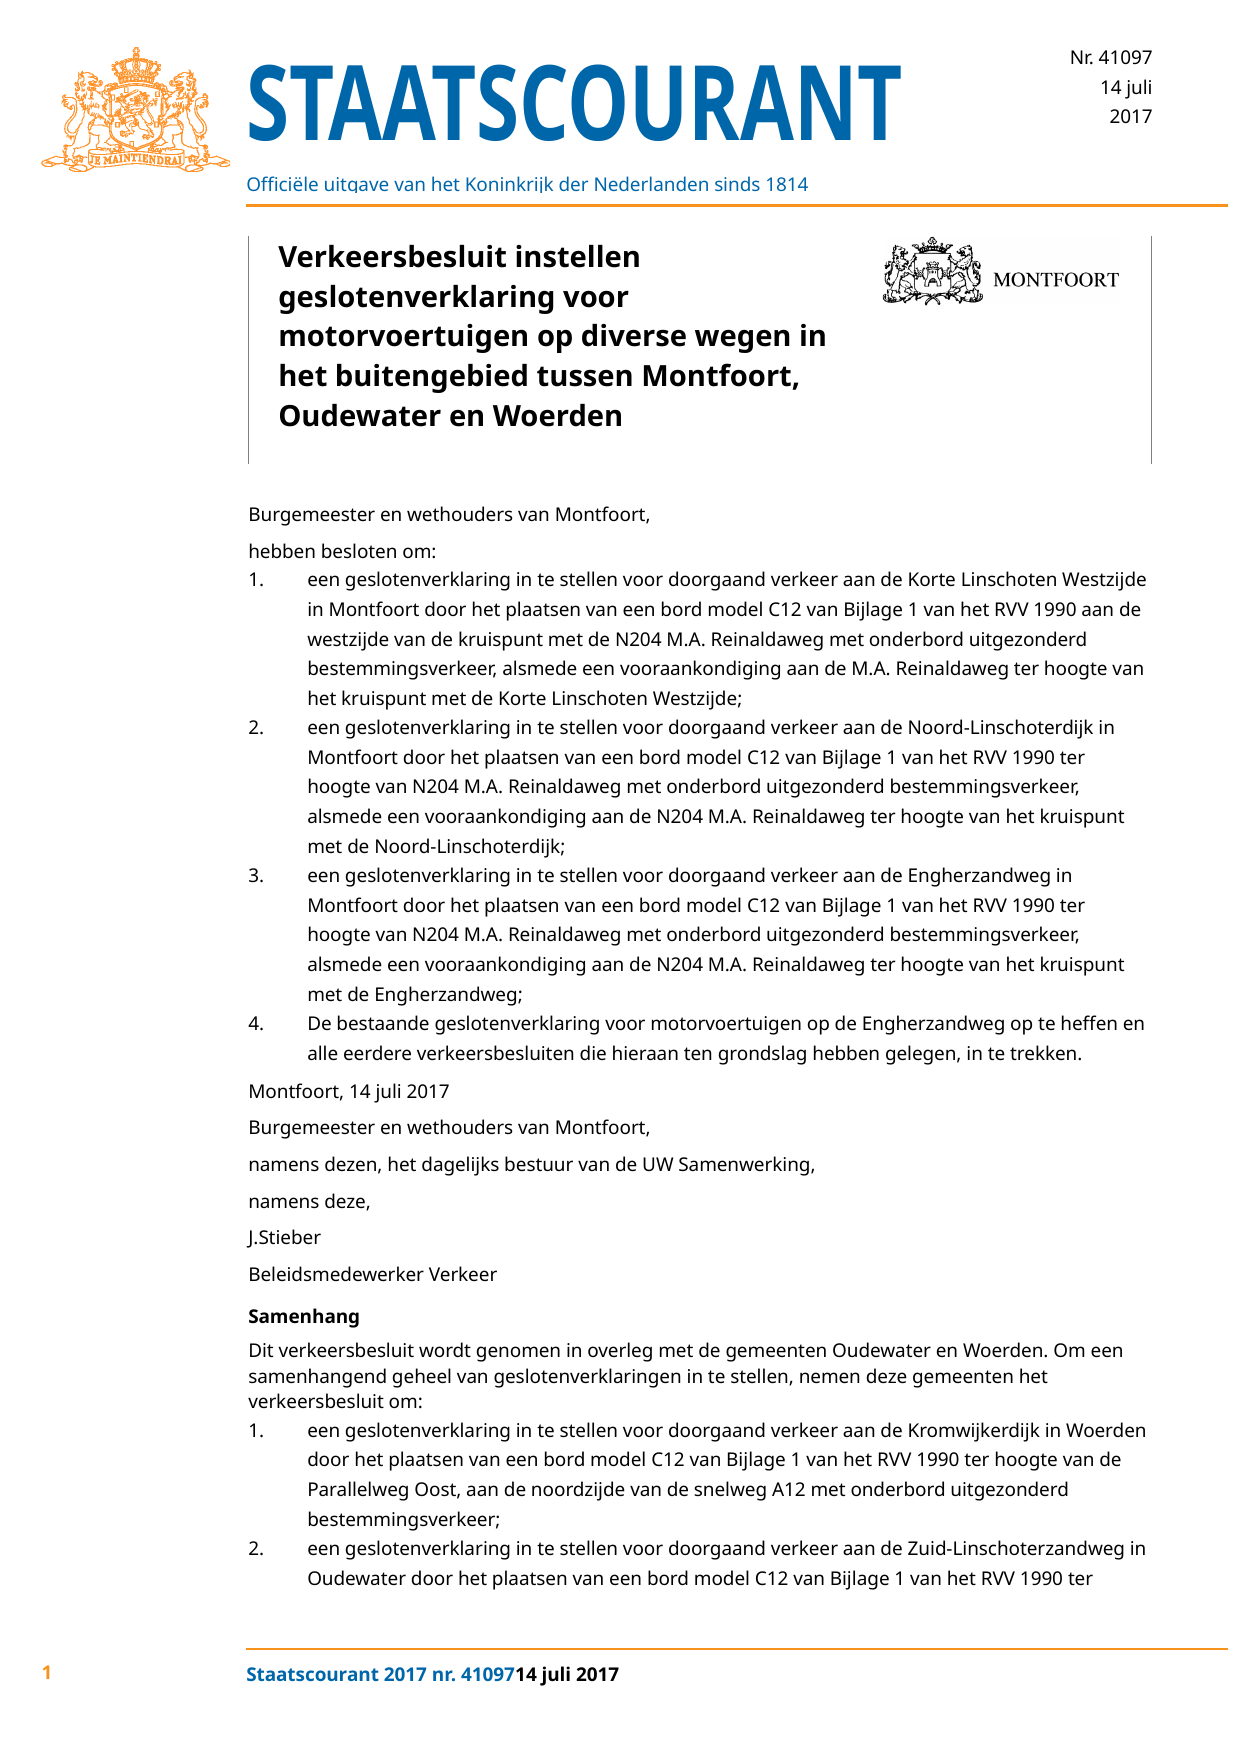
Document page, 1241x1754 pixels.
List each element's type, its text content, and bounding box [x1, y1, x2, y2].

text hebben besloten om: [248, 538, 1152, 564]
list De bestaande geslotenverklaring voor motorvoertuigen op de Engherzandweg op te heffen en alle eerdere verkeersbesluiten die hieraan ten grondslag hebben gelegen, in te trekken. [248, 1010, 1152, 1066]
text Dit verkeersbesluit wordt genomen in overleg met de gemeenten Oudewater en Woerden. Om een samenhangend geheel van geslotenverklaringen in te stellen, nemen deze gemeenten het verkeersbesluit om: [248, 1337, 1152, 1414]
text namens dezen, het dagelijks bestuur van de UW Samenwerking, [248, 1151, 1152, 1177]
list een geslotenverklaring in te stellen voor doorgaand verkeer aan de Engherzandweg in Montfoort door het plaatsen van een bord model C12 van Bijlage 1 van het RVV 1990 ter hoogte van N204 M.A. Reinaldaweg met onderbord uitgezonderd bestemmingsverkeer, alsmede een vooraankondiging aan de N204 M.A. Reinaldaweg ter hoogte van het kruispunt met de Engherzandweg; [248, 862, 1152, 1007]
text Burgemeester en wethouders van Montfoort, [248, 502, 1152, 527]
table_header Verkeersbesluit instellen geslotenverklaring voor motorvoertuigen op diverse wegen in het buitengebied tussen Montfoort, Oudewater en Woerden [249, 236, 850, 464]
picture [41, 47, 231, 172]
text Samenhang [248, 1303, 1152, 1329]
text Burgemeester en wethouders van Montfoort, [248, 1114, 1152, 1140]
text Beleidsmedewerker Verkeer [248, 1261, 1152, 1287]
text J.Stieber [248, 1224, 1152, 1250]
list een geslotenverklaring in te stellen voor doorgaand verkeer aan de Noord-Linschoterdijk in Montfoort door het plaatsen van een bord model C12 van Bijlage 1 van het RVV 1990 ter hoogte van N204 M.A. Reinaldaweg met onderbord uitgezonderd bestemmingsverkeer, alsmede een vooraankondiging aan de N204 M.A. Reinaldaweg ter hoogte van het kruispunt met de Noord-Linschoterdijk; [248, 714, 1152, 859]
list een geslotenverklaring in te stellen voor doorgaand verkeer aan de Korte Linschoten Westzijde in Montfoort door het plaatsen van een bord model C12 van Bijlage 1 van het RVV 1990 aan de westzijde van de kruispunt met de N204 M.A. Reinaldaweg met onderbord uitgezonderd bestemmingsverkeer, alsmede een vooraankondiging aan de M.A. Reinaldaweg ter hoogte van het kruispunt met de Korte Linschoten Westzijde; [248, 567, 1152, 711]
picture [882, 236, 1119, 306]
text namens deze, [248, 1188, 1152, 1214]
table_header [850, 236, 1151, 464]
list een geslotenverklaring in te stellen voor doorgaand verkeer aan de Zuid-Linschoterzandweg in Oudewater door het plaatsen van een bord model C12 van Bijlage 1 van het RVV 1990 ter [248, 1535, 1152, 1591]
list een geslotenverklaring in te stellen voor doorgaand verkeer aan de Kromwijkerdijk in Woerden door het plaatsen van een bord model C12 van Bijlage 1 van het RVV 1990 ter hoogte van de Parallelweg Oost, aan de noordzijde van de snelweg A12 met onderbord uitgezonderd bestemmingsverkeer; [248, 1417, 1152, 1531]
text Montfoort, 14 juli 2017 [248, 1078, 1152, 1104]
